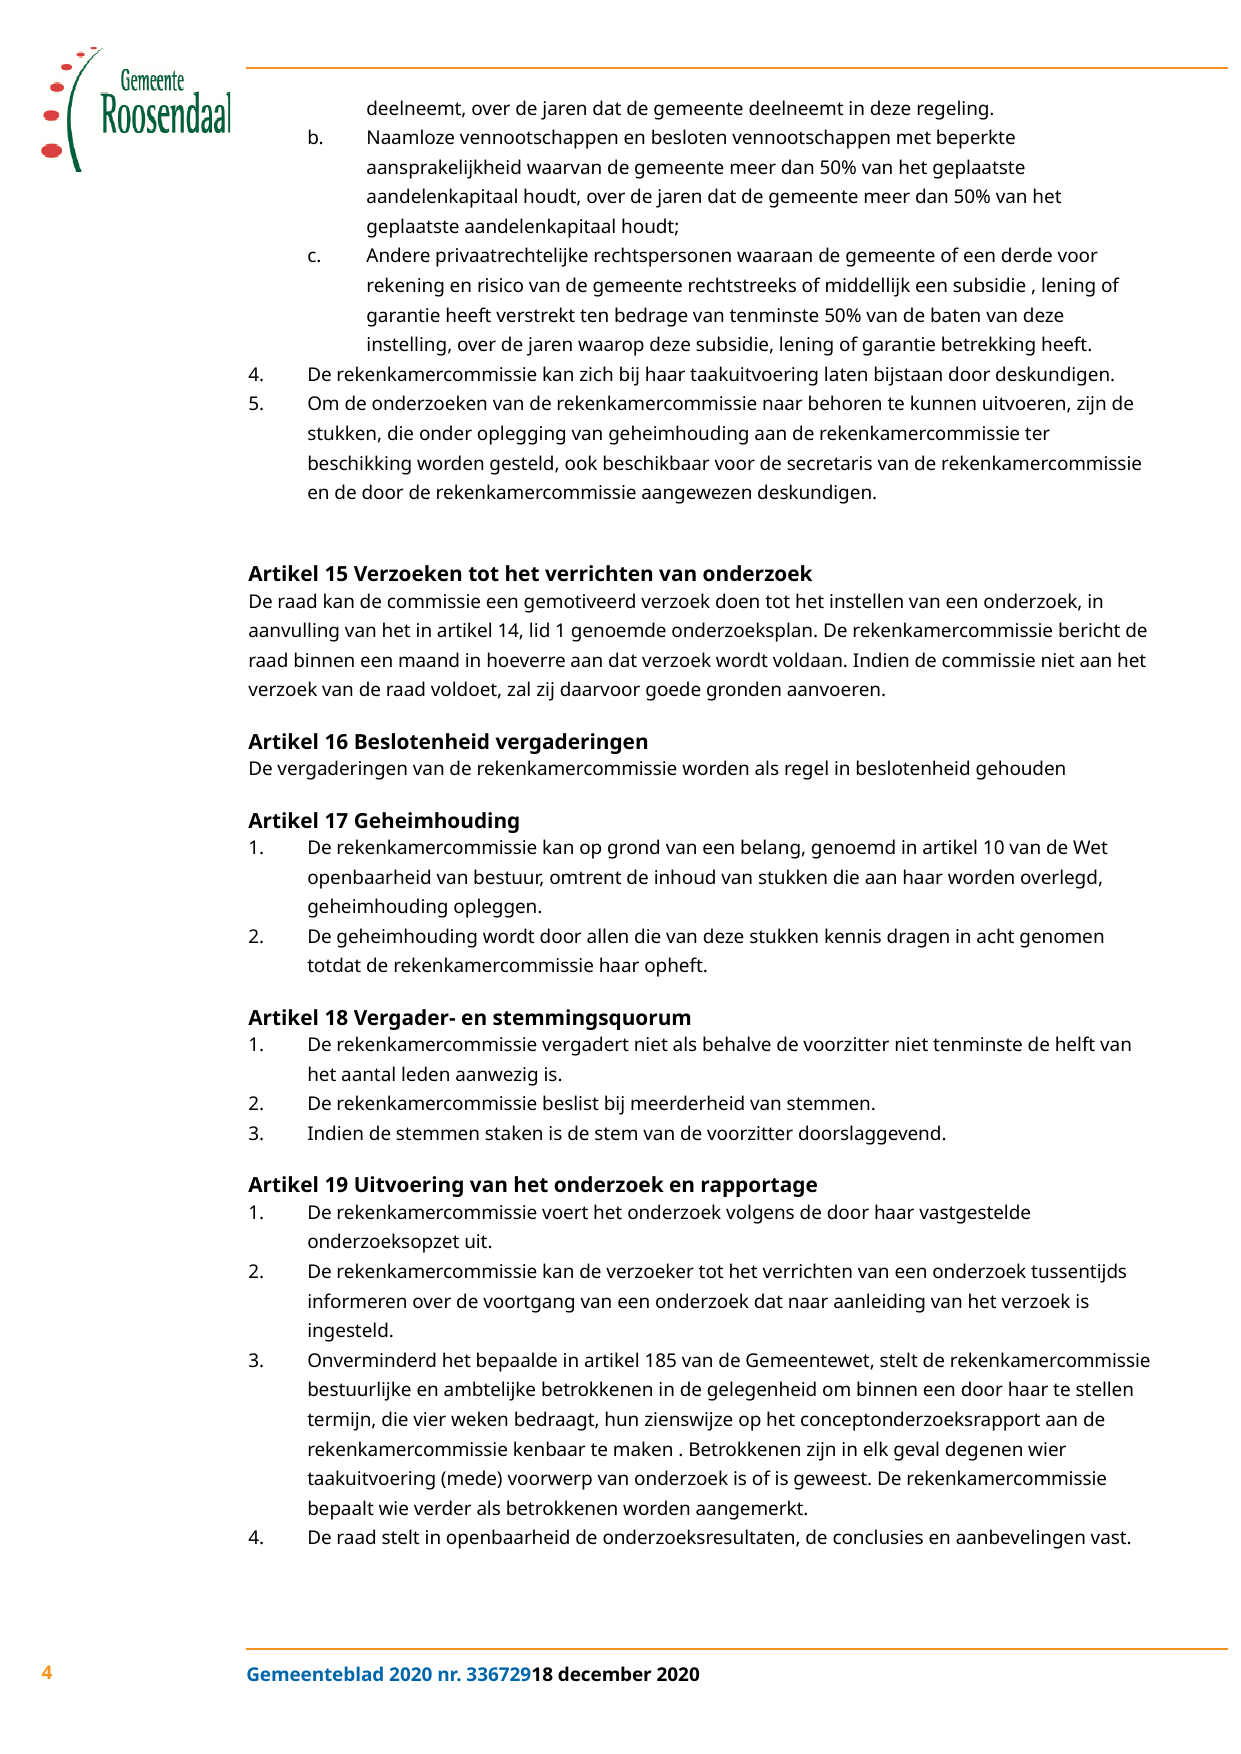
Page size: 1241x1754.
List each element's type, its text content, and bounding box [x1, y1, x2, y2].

list De rekenkamercommissie voert het onderzoek volgens de door haar vastgestelde onderzoeksopzet uit. [248, 1199, 1152, 1254]
list deelneemt, over de jaren dat de gemeente deelneemt in deze regeling. [307, 95, 1152, 121]
list De rekenkamercommissie kan op grond van een belang, genoemd in artikel 10 van de Wet openbaarheid van bestuur, omtrent de inhoud van stukken die aan haar worden overlegd, geheimhouding opleggen. [248, 834, 1152, 919]
text Artikel 19 Uitvoering van het onderzoek en rapportage [248, 1171, 1152, 1199]
text Artikel 17 Geheimhouding [248, 806, 1152, 834]
text Artikel 15 Verzoeken tot het verrichten van onderzoek [248, 559, 1152, 588]
list De rekenkamercommissie kan zich bij haar taakuitvoering laten bijstaan door deskundigen. [248, 361, 1152, 387]
text Artikel 18 Vergader- en stemmingsquorum [248, 1003, 1152, 1031]
text De vergaderingen van de rekenkamercommissie worden als regel in beslotenheid gehouden [248, 755, 1152, 781]
list Om de onderzoeken van de rekenkamercommissie naar behoren te kunnen uitvoeren, zijn de stukken, die onder oplegging van geheimhouding aan de rekenkamercommissie ter beschikking worden gesteld, ook beschikbaar voor de secretaris van de rekenkamercommissie en de door de rekenkamercommissie aangewezen deskundigen. [248, 391, 1152, 505]
list Naamloze vennootschappen en besloten vennootschappen met beperkte aansprakelijkheid waarvan de gemeente meer dan 50% van het geplaatste aandelenkapitaal houdt, over de jaren dat de gemeente meer dan 50% van het geplaatste aandelenkapitaal houdt; [307, 124, 1152, 239]
list De rekenkamercommissie vergadert niet als behalve de voorzitter niet tenminste de helft van het aantal leden aanwezig is. [248, 1031, 1152, 1087]
text De raad kan de commissie een gemotiveerd verzoek doen tot het instellen van een onderzoek, in aanvulling van het in artikel 14, lid 1 genoemde onderzoeksplan. De rekenkamercommissie bericht de raad binnen een maand in hoeverre aan dat verzoek wordt voldaan. Indien de commissie niet aan het verzoek van de raad voldoet, zal zij daarvoor goede gronden aanvoeren. [248, 588, 1152, 702]
list De raad stelt in openbaarheid de onderzoeksresultaten, de conclusies en aanbevelingen vast. [248, 1524, 1152, 1550]
list Andere privaatrechtelijke rechtspersonen waaraan de gemeente of een derde voor rekening en risico van de gemeente rechtstreeks of middellijk een subsidie , lening of garantie heeft verstrekt ten bedrage van tenminste 50% van de baten van deze instelling, over de jaren waarop deze subsidie, lening of garantie betrekking heeft. [307, 243, 1152, 357]
list Onverminderd het bepaalde in artikel 185 van de Gemeentewet, stelt de rekenkamercommissie bestuurlijke en ambtelijke betrokkenen in de gelegenheid om binnen een door haar te stellen termijn, die vier weken bedraagt, hun zienswijze op het conceptonderzoeksrapport aan de rekenkamercommissie kenbaar te maken . Betrokkenen zijn in elk geval degenen wier taakuitvoering (mede) voorwerp van onderzoek is of is geweest. De rekenkamercommissie bepaalt wie verder als betrokkenen worden aangemerkt. [248, 1347, 1152, 1521]
picture [41, 47, 231, 172]
list Indien de stemmen staken is de stem van de voorzitter doorslaggevend. [248, 1120, 1152, 1146]
list De geheimhouding wordt door allen die van deze stukken kennis dragen in acht genomen totdat de rekenkamercommissie haar opheft. [248, 923, 1152, 978]
list De rekenkamercommissie kan de verzoeker tot het verrichten van een onderzoek tussentijds informeren over de voortgang van een onderzoek dat naar aanleiding van het verzoek is ingesteld. [248, 1258, 1152, 1343]
list De rekenkamercommissie beslist bij meerderheid van stemmen. [248, 1091, 1152, 1116]
text Artikel 16 Beslotenheid vergaderingen [248, 727, 1152, 755]
